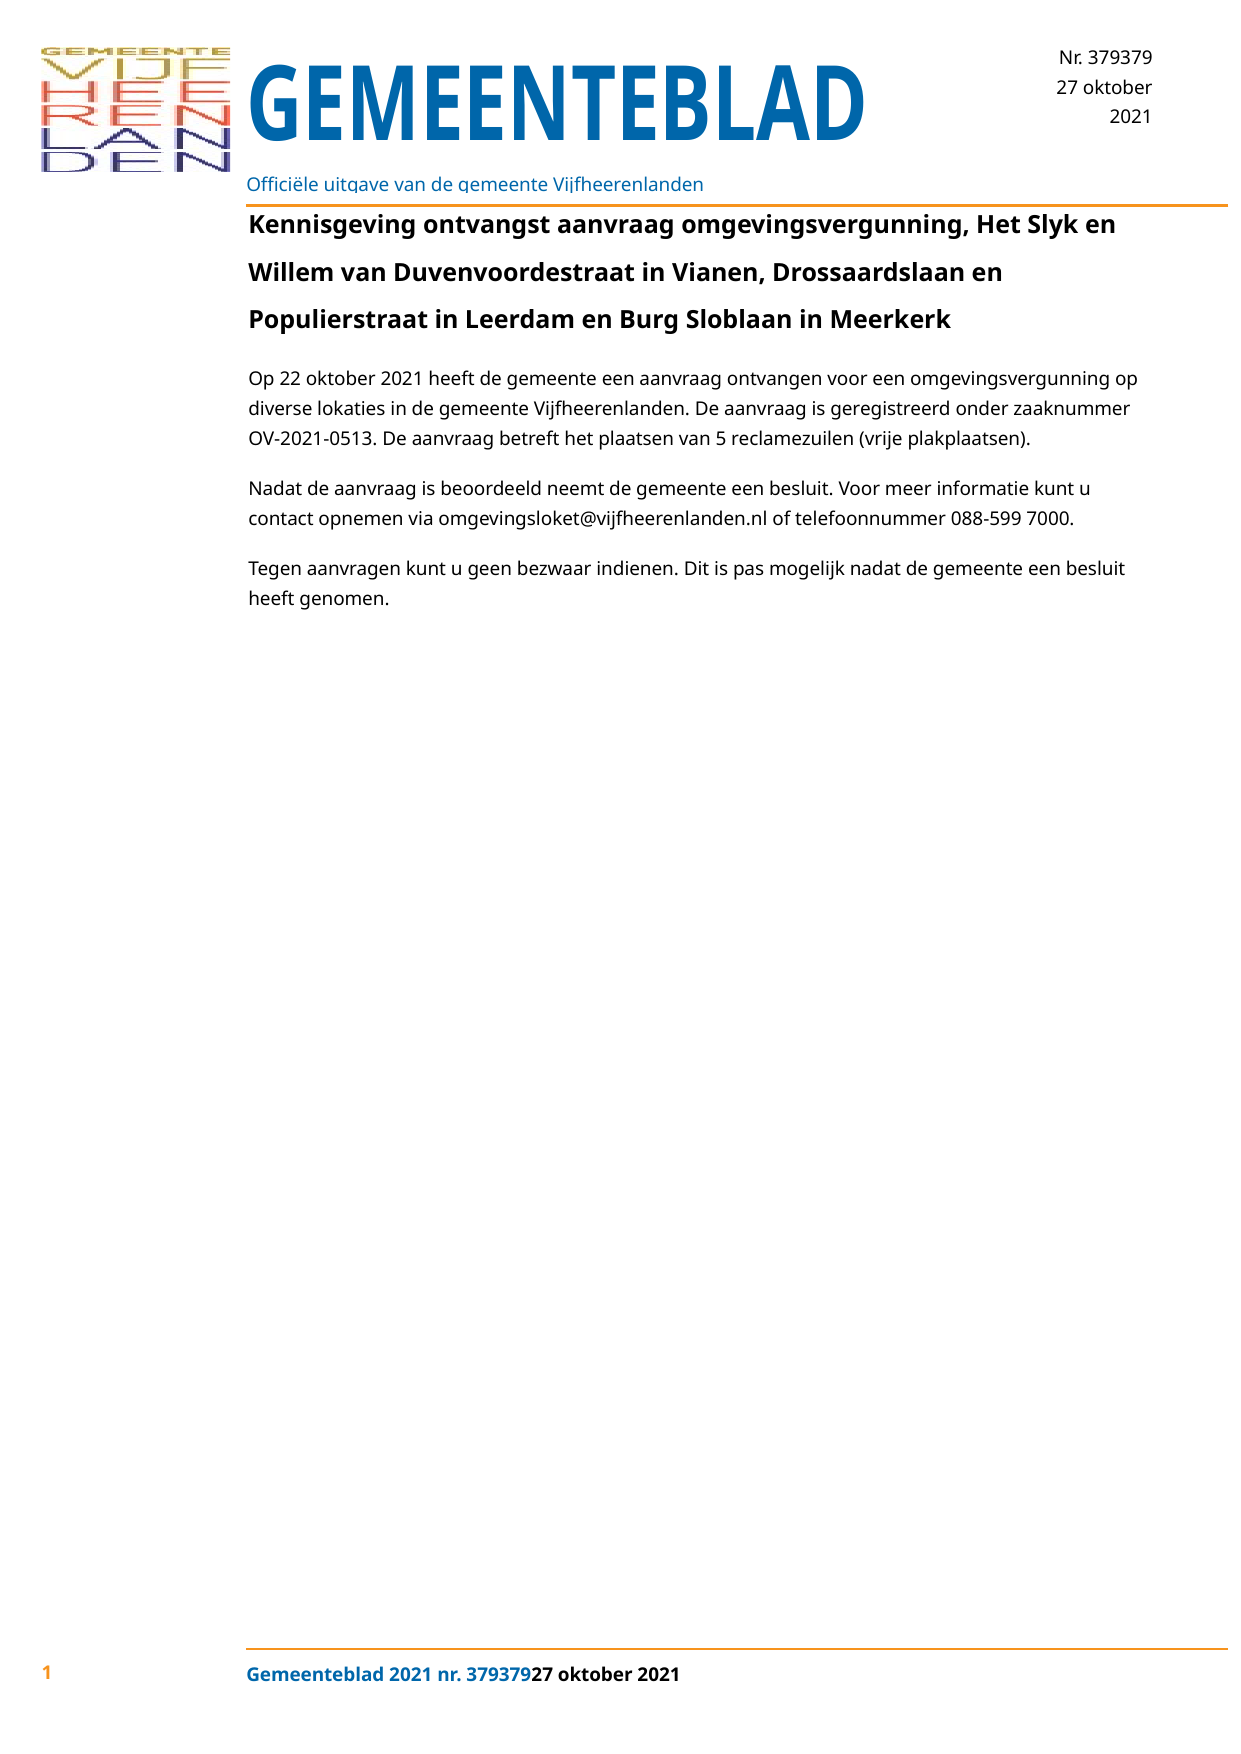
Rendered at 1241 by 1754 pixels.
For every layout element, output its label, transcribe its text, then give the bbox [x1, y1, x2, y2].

text Kennisgeving ontvangst aanvraag omgevingsvergunning, Het Slyk en Willem van Duvenvoordestraat in Vianen, Drossaardslaan en Populierstraat in Leerdam en Burg Sloblaan in Meerkerk [248, 207, 1152, 336]
text Op 22 oktober 2021 heeft de gemeente een aanvraag ontvangen voor een omgevingsvergunning op diverse lokaties in de gemeente Vijfheerenlanden. De aanvraag is geregistreerd onder zaaknummer OV-2021-0513. De aanvraag betreft het plaatsen van 5 reclamezuilen (vrije plakplaatsen). [248, 366, 1152, 450]
picture [41, 47, 231, 172]
text Nadat de aanvraag is beoordeeld neemt de gemeente een besluit. Voor meer informatie kunt u contact opnemen via omgevingsloket@vijfheerenlanden.nl of telefoonnummer 088-599 7000. [248, 475, 1152, 530]
text Tegen aanvragen kunt u geen bezwaar indienen. Dit is pas mogelijk nadat de gemeente een besluit heeft genomen. [248, 555, 1152, 610]
